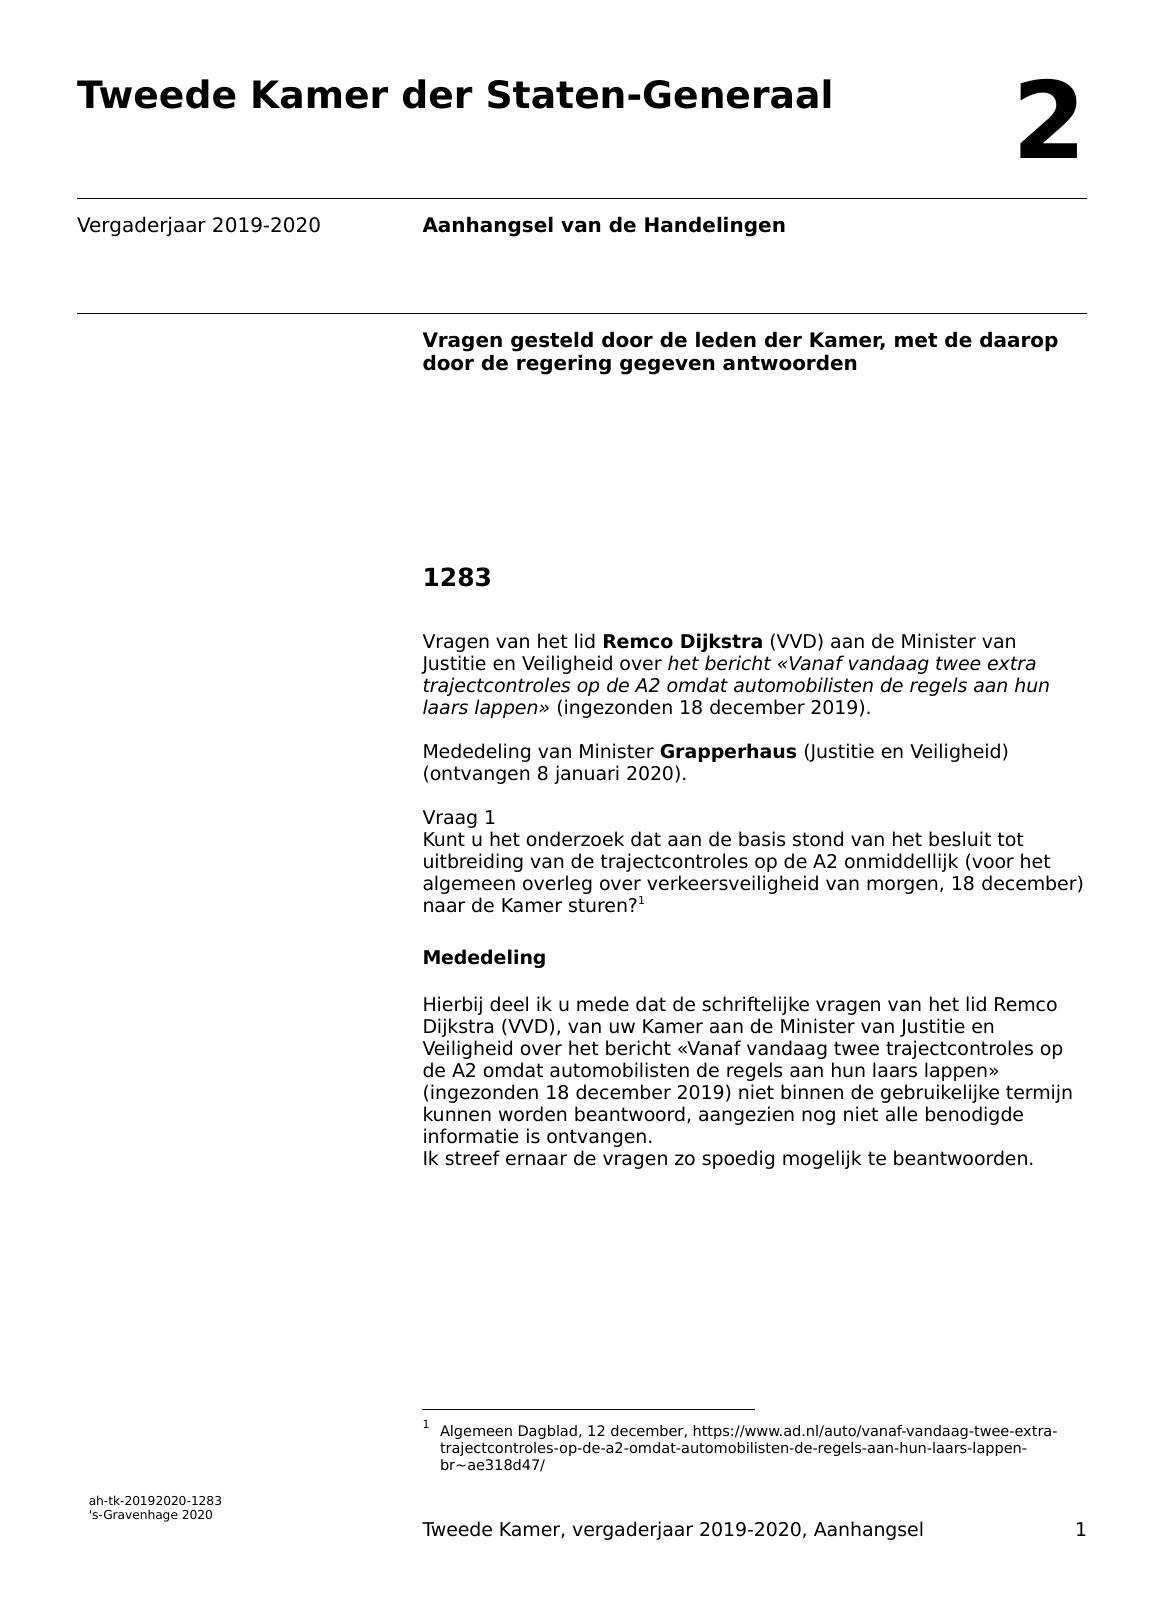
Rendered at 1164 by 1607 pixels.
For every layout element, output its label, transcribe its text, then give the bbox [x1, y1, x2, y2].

text 1283 [422, 563, 1087, 592]
subtitle Mededeling [422, 947, 1087, 969]
table_cell [77, 314, 422, 376]
text Vragen van het lid Remco Dijkstra (VVD) aan de Minister van Justitie en Veiligheid over het bericht «Vanaf vandaag twee extra trajectcontroles op de A2 omdat automobilisten de regels aan hun laars lappen» (ingezonden 18 december 2019). [422, 631, 1087, 718]
text 's-Gravenhage 2020 [88, 1508, 323, 1522]
text Mededeling van Minister Grapperhaus (Justitie en Veiligheid) (ontvangen 8 januari 2020). [422, 741, 1087, 785]
text Vraag 1 [422, 807, 1087, 829]
text Hierbij deel ik u mede dat de schriftelijke vragen van het lid Remco Dijkstra (VVD), van uw Kamer aan de Minister van Justitie en Veiligheid over het bericht «Vanaf vandaag twee trajectcontroles op de A2 omdat automobilisten de regels aan hun laars lappen» (ingezonden 18 december 2019) niet binnen de gebruikelijke termijn kunnen worden beantwoord, aangezien nog niet alle benodigde informatie is ontvangen. [422, 994, 1087, 1148]
table_header Tweede Kamer der Staten-Generaal [77, 59, 886, 198]
text Ik streef ernaar de vragen zo spoedig mogelijk te beantwoorden. [422, 1148, 1087, 1169]
table_header 2 [886, 59, 1087, 198]
text Algemeen Dagblad, 12 december, https://www.ad.nl/auto/vanaf-vandaag-twee-extra-trajectcontroles-op-de-a2-omdat-automobilisten-de-regels-aan-hun-laars-lappen-br~ae318d47/ [422, 1418, 1087, 1474]
text Kunt u het onderzoek dat aan de basis stond van het besluit tot uitbreiding van de trajectcontroles op de A2 onmiddellijk (voor het algemeen overleg over verkeersveiligheid van morgen, 18 december) naar de Kamer sturen? [422, 829, 1087, 917]
table_cell Aanhangsel van de Handelingen [422, 199, 1087, 313]
table_cell Vragen gesteld door de leden der Kamer, met de daarop door de regering gegeven antwoorden [422, 314, 1087, 376]
table_cell Vergaderjaar 2019-2020 [77, 199, 422, 313]
text ah-tk-20192020-1283 [88, 1494, 323, 1508]
